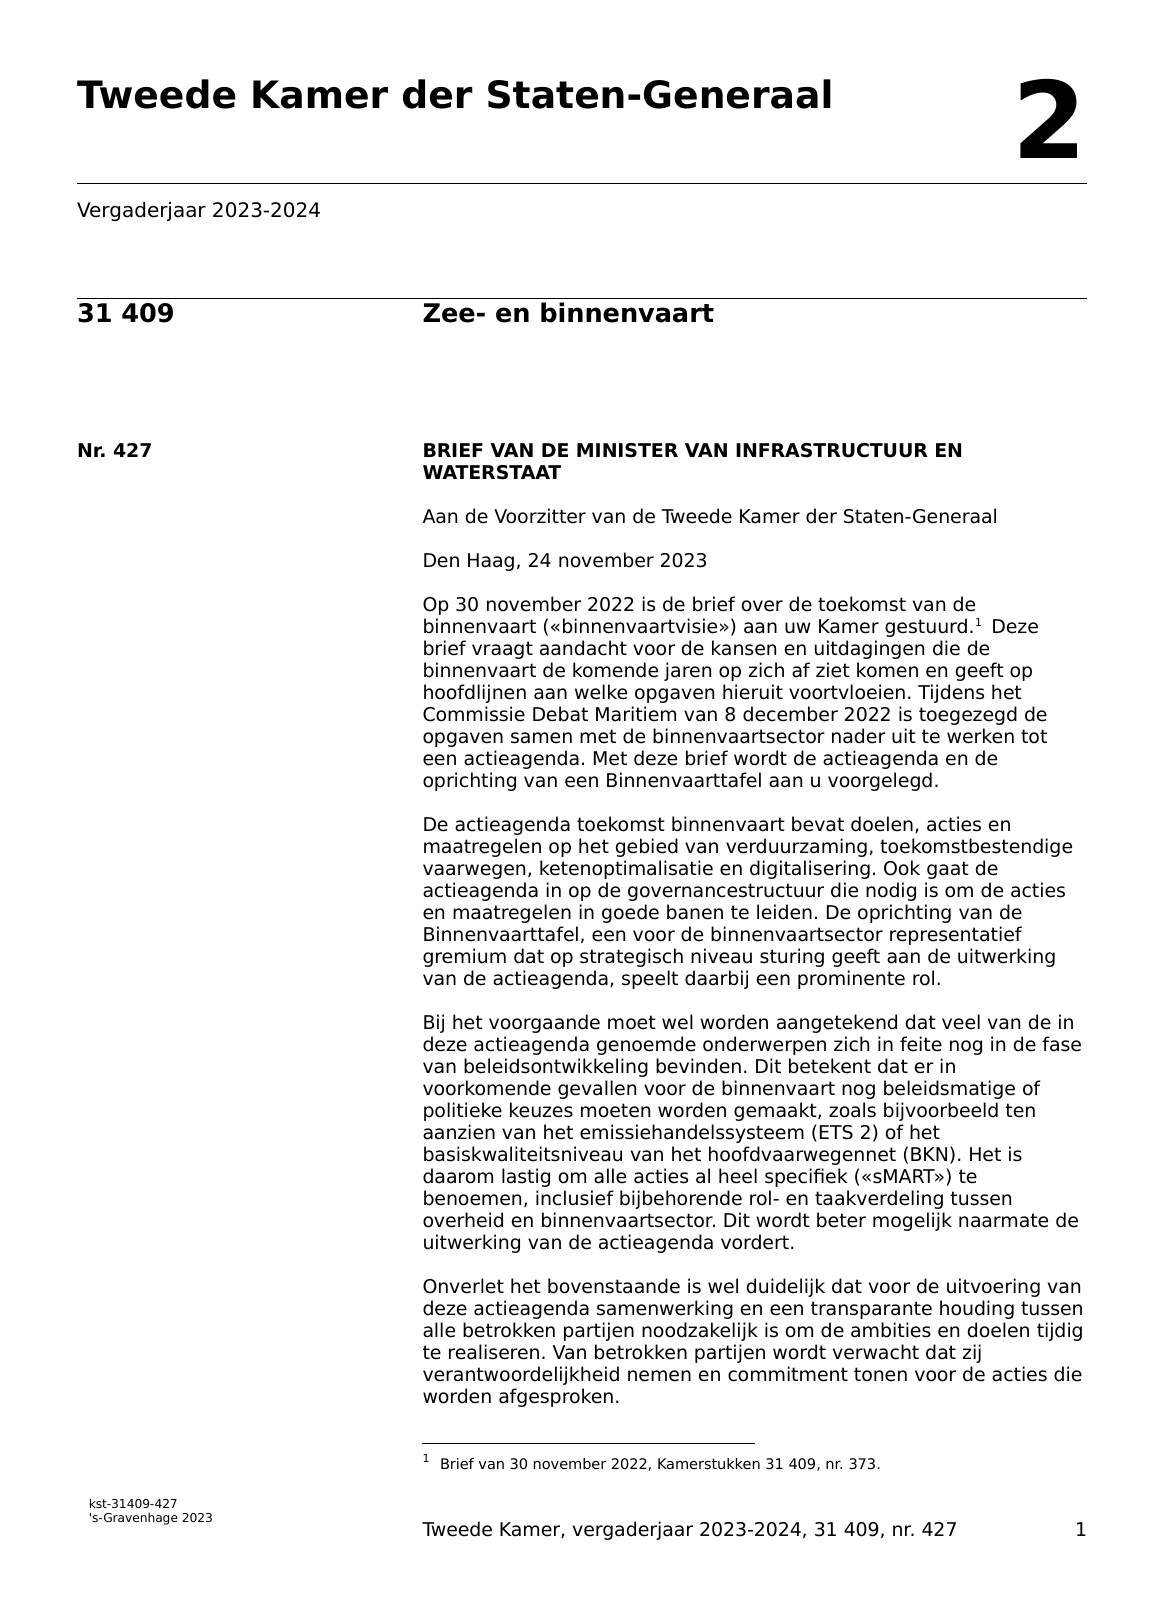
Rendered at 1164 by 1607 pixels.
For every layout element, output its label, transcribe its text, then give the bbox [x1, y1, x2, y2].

text Den Haag, 24 november 2023 [422, 550, 1087, 572]
text Bij het voorgaande moet wel worden aangetekend dat veel van de in deze actieagenda genoemde onderwerpen zich in feite nog in de fase van beleidsontwikkeling bevinden. Dit betekent dat er in voorkomende gevallen voor de binnenvaart nog beleidsmatige of politieke keuzes moeten worden gemaakt, zoals bijvoorbeeld ten aanzien van het emissiehandelssysteem (ETS 2) of het basiskwaliteitsniveau van het hoofdvaarwegennet (BKN). Het is daarom lastig om alle acties al heel specifiek («sMART») te benoemen, inclusief bijbehorende rol- en taakverdeling tussen overheid en binnenvaartsector. Dit wordt beter mogelijk naarmate de uitwerking van de actieagenda vordert. [422, 1012, 1087, 1254]
text Onverlet het bovenstaande is wel duidelijk dat voor de uitvoering van deze actieagenda samenwerking en een transparante houding tussen alle betrokken partijen noodzakelijk is om de ambities en doelen tijdig te realiseren. Van betrokken partijen wordt verwacht dat zij verantwoordelijkheid nemen en commitment tonen voor de acties die worden afgesproken. [422, 1276, 1087, 1408]
text Aan de Voorzitter van de Tweede Kamer der Staten-Generaal [422, 506, 1087, 528]
text Brief van 30 november 2022, Kamerstukken 31 409, nr. 373. [422, 1452, 1087, 1474]
text 's-Gravenhage 2023 [88, 1511, 323, 1525]
table_header Tweede Kamer der Staten-Generaal [77, 59, 886, 183]
subtitle Nr. 427 BRIEF VAN DE MINISTER VAN INFRASTRUCTUUR EN WATERSTAAT [77, 440, 1087, 484]
text kst-31409-427 [88, 1497, 323, 1511]
table_header 2 [886, 59, 1087, 183]
text De actieagenda toekomst binnenvaart bevat doelen, acties en maatregelen op het gebied van verduurzaming, toekomstbestendige vaarwegen, ketenoptimalisatie en digitalisering. Ook gaat de actieagenda in op de governancestructuur die nodig is om de acties en maatregelen in goede banen te leiden. De oprichting van de Binnenvaarttafel, een voor de binnenvaartsector representatief gremium dat op strategisch niveau sturing geeft aan de uitwerking van de actieagenda, speelt daarbij een prominente rol. [422, 814, 1087, 990]
text Op 30 november 2022 is de brief over de toekomst van de binnenvaart («binnenvaartvisie») aan uw Kamer gestuurd. Deze brief vraagt aandacht voor de kansen en uitdagingen die de binnenvaart de komende jaren op zich af ziet komen en geeft op hoofdlijnen aan welke opgaven hieruit voortvloeien. Tijdens het Commissie Debat Maritiem van 8 december 2022 is toegezegd de opgaven samen met de binnenvaartsector nader uit te werken tot een actieagenda. Met deze brief wordt de actieagenda en de oprichting van een Binnenvaarttafel aan u voorgelegd. [422, 594, 1087, 792]
table_cell Vergaderjaar 2023-2024 [77, 184, 1087, 298]
subtitle 31 409 Zee- en binnenvaart [77, 299, 1087, 329]
